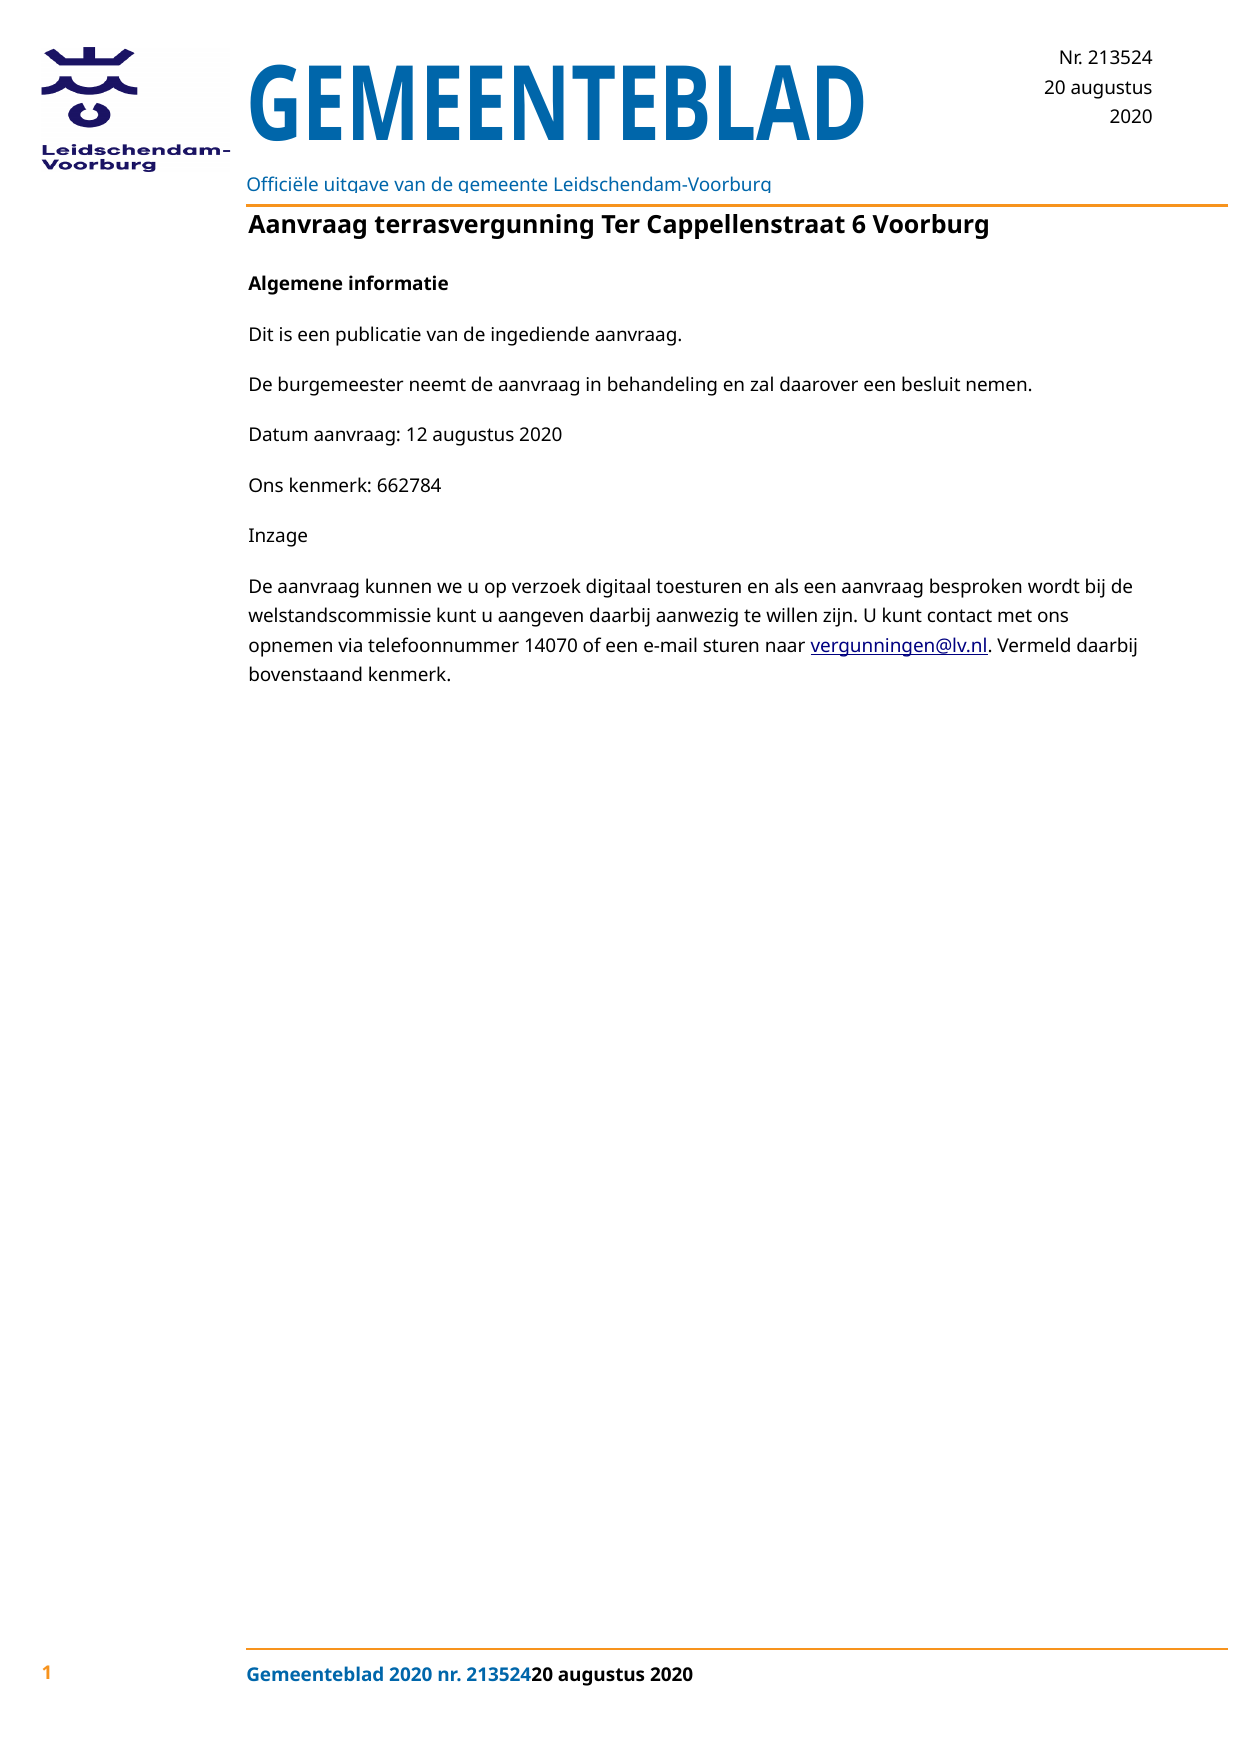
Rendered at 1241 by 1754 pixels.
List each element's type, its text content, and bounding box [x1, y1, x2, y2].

picture [41, 47, 231, 172]
text De burgemeester neemt de aanvraag in behandeling en zal daarover een besluit nemen. [248, 371, 1152, 397]
text De aanvraag kunnen we u op verzoek digitaal toesturen en als een aanvraag besproken wordt bij de welstandscommissie kunt u aangeven daarbij aanwezig te willen zijn. U kunt contact met ons opnemen via telefoonnummer 14070 of een e-mail sturen naar vergunningen@lv.nl. Vermeld daarbij bovenstaand kenmerk. [248, 573, 1152, 687]
text Dit is een publicatie van de ingediende aanvraag. [248, 321, 1152, 346]
text Aanvraag terrasvergunning Ter Cappellenstraat 6 Voorburg [248, 207, 1152, 241]
text Algemene informatie [248, 270, 1152, 296]
text Inzage [248, 522, 1152, 548]
text Datum aanvraag: 12 augustus 2020 [248, 422, 1152, 447]
text Ons kenmerk: 662784 [248, 472, 1152, 498]
